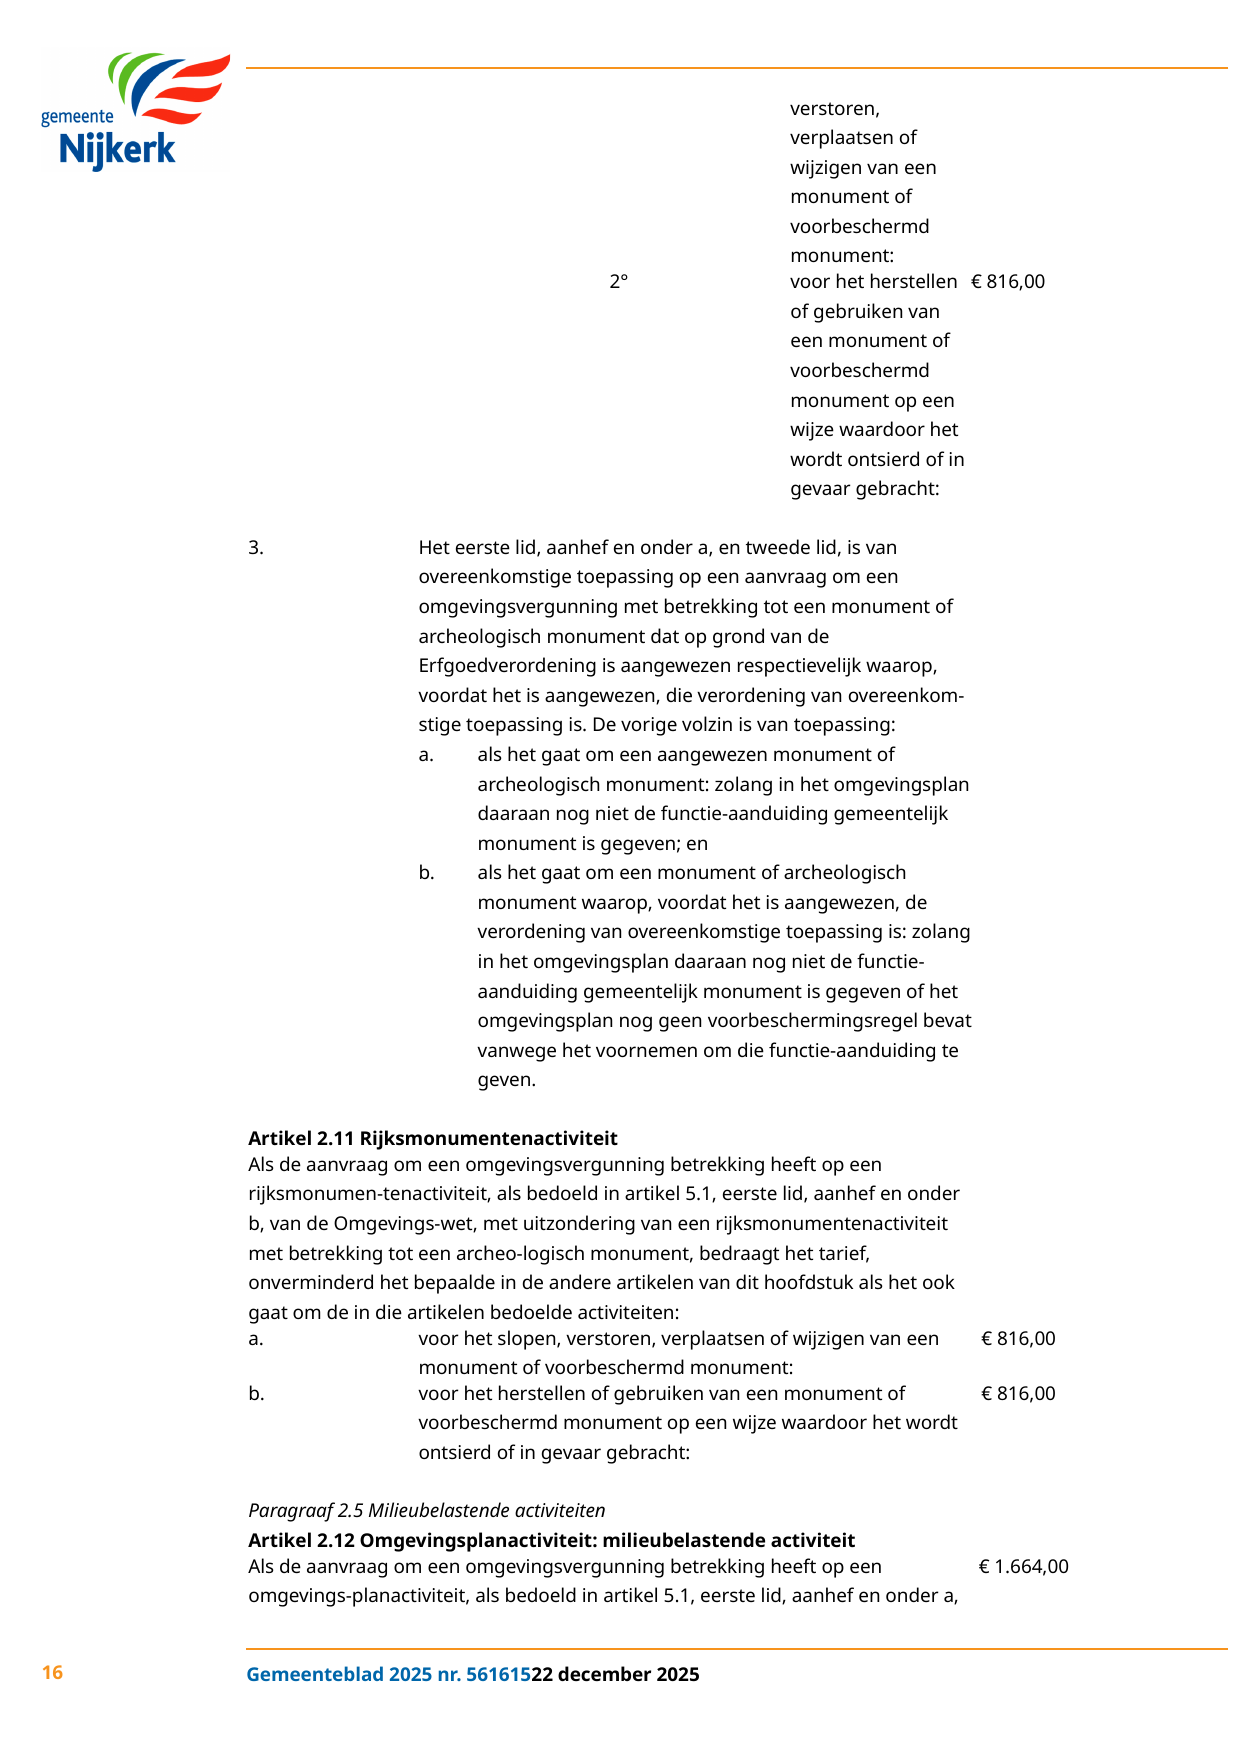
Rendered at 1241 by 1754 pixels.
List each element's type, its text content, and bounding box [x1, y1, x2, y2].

table_cell a. [248, 1325, 418, 1380]
table_cell [981, 1151, 1152, 1325]
table_cell [609, 95, 790, 268]
table_header [981, 534, 1152, 1092]
table_cell 2° [609, 269, 790, 501]
table_cell [971, 95, 1152, 268]
table_header [981, 1125, 1152, 1151]
table_cell € 816,00 [981, 1380, 1152, 1465]
table_cell b. [248, 1380, 418, 1465]
picture [41, 47, 231, 172]
table_cell voor het slopen, verstoren, verplaatsen of wijzigen van een monument of voorbeschermd monument: [418, 1325, 981, 1380]
table_cell € 816,00 [971, 269, 1152, 501]
table_cell [429, 269, 609, 501]
table_cell voor het herstellen of gebruiken van een monument of voorbeschermd monument op een wijze waardoor het wordt ontsierd of in gevaar gebracht: [418, 1380, 981, 1465]
table_header Het eerste lid, aanhef en onder a, en tweede lid, is van overeenkomstige toepassing op een aanvraag om een omgevingsvergunning met betrekking tot een monument of archeologisch monument dat op grond van de Erfgoedverordening is aangewezen respectievelijk waarop, voordat het is aangewezen, die verordening van overeenkom-stige toepassing is. De vorige volzin is van toepassing: als het gaat om een aangewezen monument of archeologisch monument: zolang in het omgevingsplan daaraan nog niet de functie-aanduiding gemeentelijk monument is gegeven; en als het gaat om een monument of archeologisch monument waarop, voordat het is aangewezen, de verordening van overeenkomstige toepassing is: zolang in het omgevingsplan daaraan nog niet de functie-aanduiding gemeentelijk monument is gegeven of het omgevingsplan nog geen voorbeschermingsregel bevat vanwege het voornemen om die functie-aanduiding te geven. [418, 534, 981, 1092]
table_header [979, 1528, 1152, 1553]
table_cell voor het herstellen of gebruiken van een monument of voorbeschermd monument op een wijze waardoor het wordt ontsierd of in gevaar gebracht: [790, 269, 971, 501]
table_cell [429, 95, 609, 268]
text Paragraaf 2.5 Milieubelastende activiteiten [248, 1498, 1152, 1523]
table_cell [248, 95, 429, 268]
table_cell € 816,00 [981, 1325, 1152, 1380]
table_cell verstoren, verplaatsen of wijzigen van een monument of voorbeschermd monument: [790, 95, 971, 268]
table_header 3. [248, 534, 418, 1092]
table_cell Als de aanvraag om een omgevingsvergunning betrekking heeft op een rijksmonumen-tenactiviteit, als bedoeld in artikel 5.1, eerste lid, aanhef en onder b, van de Omgevings-wet, met uitzondering van een rijksmonumentenactiviteit met betrekking tot een archeo-logisch monument, bedraagt het tarief, onverminderd het bepaalde in de andere artikelen van dit hoofdstuk als het ook gaat om de in die artikelen bedoelde activiteiten: [248, 1151, 981, 1325]
table_cell Als de aanvraag om een omgevingsvergunning betrekking heeft op een omgevings-planactiviteit, als bedoeld in artikel 5.1, eerste lid, aanhef en onder a, [248, 1553, 978, 1608]
table_header Artikel 2.12 Omgevingsplanactiviteit: milieubelastende activiteit [248, 1528, 978, 1553]
table_cell € 1.664,00 [979, 1553, 1152, 1608]
table_cell [248, 269, 429, 501]
table_header Artikel 2.11 Rijksmonumentenactiviteit [248, 1125, 981, 1151]
